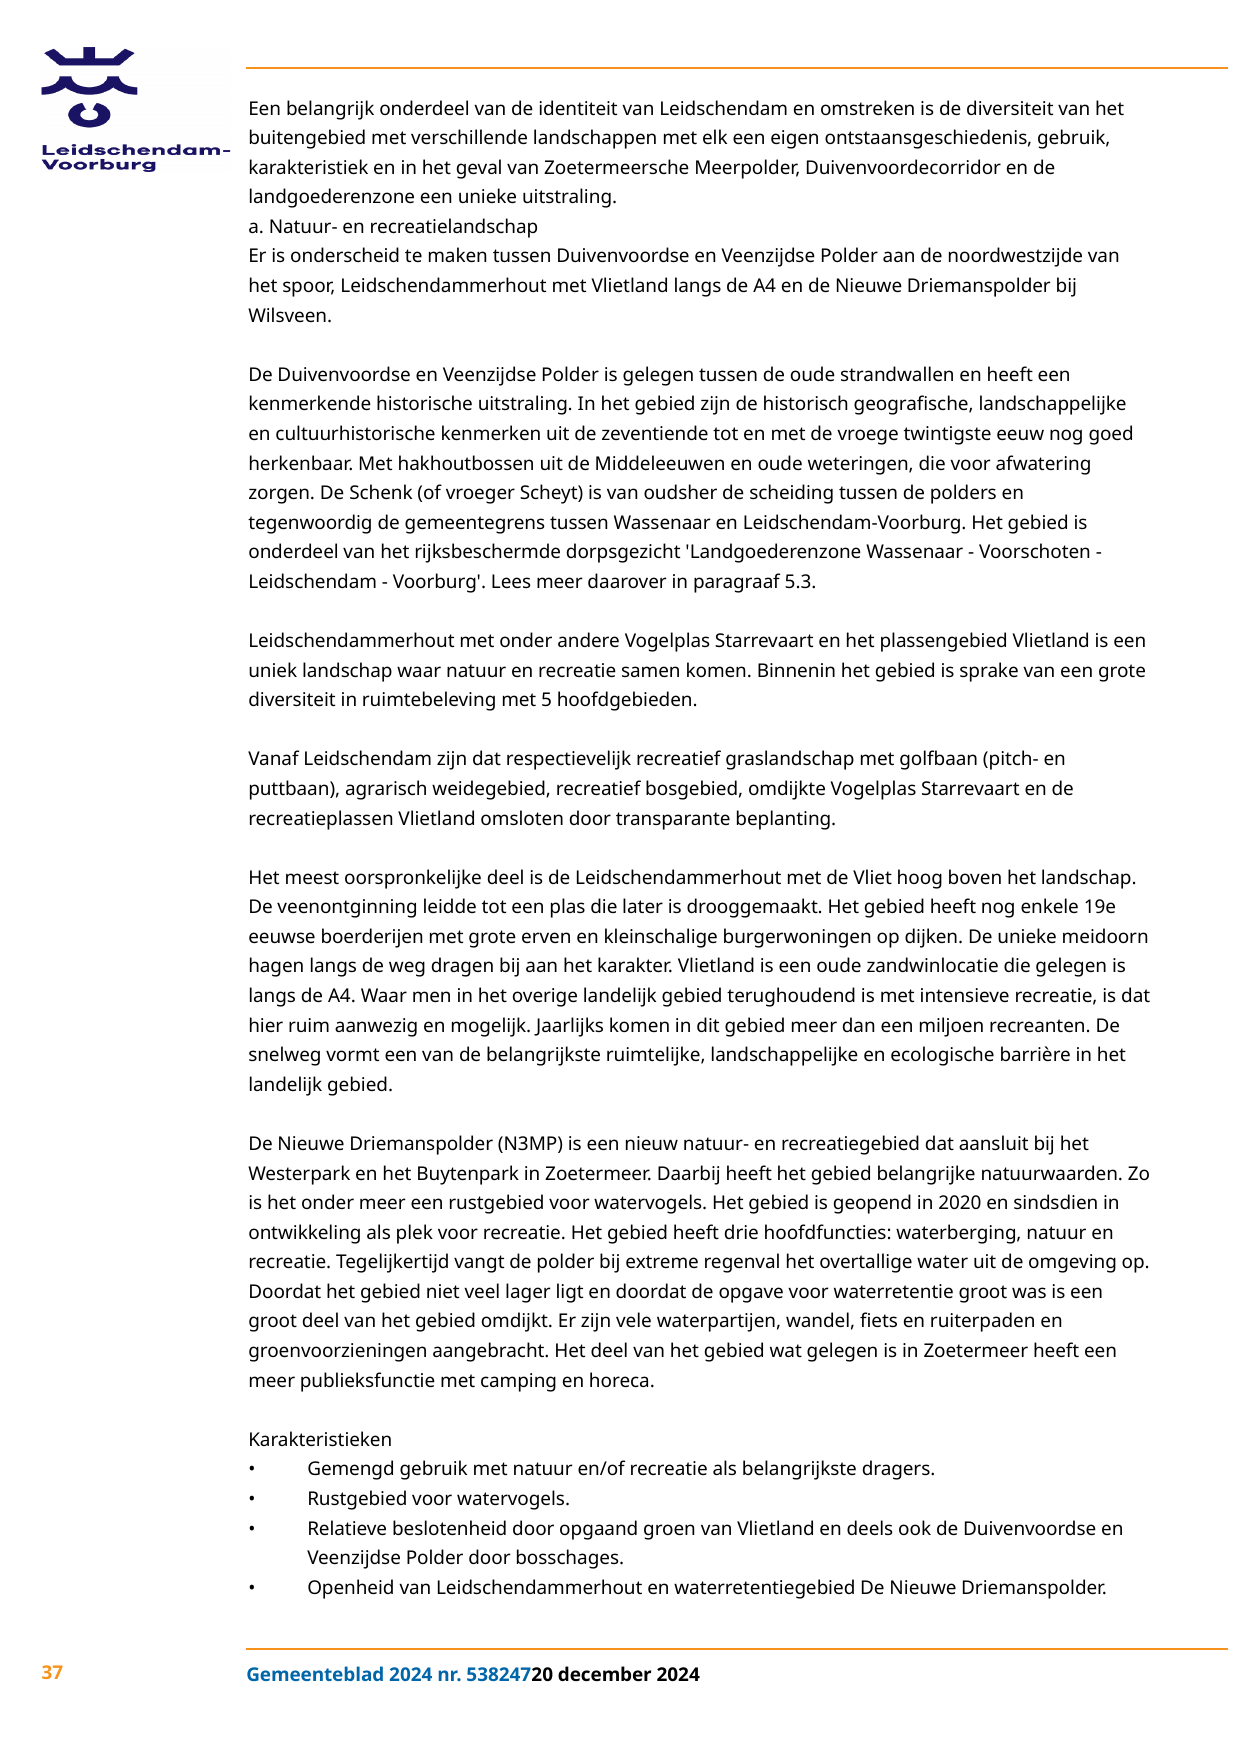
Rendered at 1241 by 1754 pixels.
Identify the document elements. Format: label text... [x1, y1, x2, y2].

text Het meest oorspronkelijke deel is de Leidschendammerhout met de Vliet hoog boven het landschap. De veenontginning leidde tot een plas die later is drooggemaakt. Het gebied heeft nog enkele 19e eeuwse boerderijen met grote erven en kleinschalige burgerwoningen op dijken. De unieke meidoorn hagen langs de weg dragen bij aan het karakter. Vlietland is een oude zandwinlocatie die gelegen is langs de A4. Waar men in het overige landelijk gebied terughoudend is met intensieve recreatie, is dat hier ruim aanwezig en mogelijk. Jaarlijks komen in dit gebied meer dan een miljoen recreanten. De snelweg vormt een van de belangrijkste ruimtelijke, landschappelijke en ecologische barrière in het landelijk gebied. [248, 864, 1152, 1097]
text Er is onderscheid te maken tussen Duivenvoordse en Veenzijdse Polder aan de noordwestzijde van het spoor, Leidschendammerhout met Vlietland langs de A4 en de Nieuwe Driemanspolder bij Wilsveen. [248, 243, 1152, 328]
text Leidschendammerhout met onder andere Vogelplas Starrevaart en het plassengebied Vlietland is een uniek landschap waar natuur en recreatie samen komen. Binnenin het gebied is sprake van een grote diversiteit in ruimtebeleving met 5 hoofdgebieden. [248, 627, 1152, 712]
text Karakteristieken [248, 1426, 1152, 1452]
list Openheid van Leidschendammerhout en waterretentiegebied De Nieuwe Driemanspolder. [248, 1574, 1152, 1600]
text De Nieuwe Driemanspolder (N3MP) is een nieuw natuur- en recreatiegebied dat aansluit bij het Westerpark en het Buytenpark in Zoetermeer. Daarbij heeft het gebied belangrijke natuurwaarden. Zo is het onder meer een rustgebied voor watervogels. Het gebied is geopend in 2020 en sindsdien in ontwikkeling als plek voor recreatie. Het gebied heeft drie hoofdfuncties: waterberging, natuur en recreatie. Tegelijkertijd vangt de polder bij extreme regenval het overtallige water uit de omgeving op. Doordat het gebied niet veel lager ligt en doordat de opgave voor waterretentie groot was is een groot deel van het gebied omdijkt. Er zijn vele waterpartijen, wandel, fiets en ruiterpaden en groenvoorzieningen aangebracht. Het deel van het gebied wat gelegen is in Zoetermeer heeft een meer publieksfunctie met camping en horeca. [248, 1130, 1152, 1393]
text a. Natuur- en recreatielandschap [248, 213, 1152, 239]
text Een belangrijk onderdeel van de identiteit van Leidschendam en omstreken is de diversiteit van het buitengebied met verschillende landschappen met elk een eigen ontstaansgeschiedenis, gebruik, karakteristiek en in het geval van Zoetermeersche Meerpolder, Duivenvoordecorridor en de landgoederenzone een unieke uitstraling. [248, 95, 1152, 209]
list Relatieve beslotenheid door opgaand groen van Vlietland en deels ook de Duivenvoordse en Veenzijdse Polder door bosschages. [248, 1515, 1152, 1570]
picture [41, 47, 231, 172]
text De Duivenvoordse en Veenzijdse Polder is gelegen tussen de oude strandwallen en heeft een kenmerkende historische uitstraling. In het gebied zijn de historisch geografische, landschappelijke en cultuurhistorische kenmerken uit de zeventiende tot en met de vroege twintigste eeuw nog goed herkenbaar. Met hakhoutbossen uit de Middeleeuwen en oude weteringen, die voor afwatering zorgen. De Schenk (of vroeger Scheyt) is van oudsher de scheiding tussen de polders en tegenwoordig de gemeentegrens tussen Wassenaar en Leidschendam-Voorburg. Het gebied is onderdeel van het rijksbeschermde dorpsgezicht 'Landgoederenzone Wassenaar - Voorschoten - Leidschendam - Voorburg'. Lees meer daarover in paragraaf 5.3. [248, 361, 1152, 594]
text Vanaf Leidschendam zijn dat respectievelijk recreatief graslandschap met golfbaan (pitch- en puttbaan), agrarisch weidegebied, recreatief bosgebied, omdijkte Vogelplas Starrevaart en de recreatieplassen Vlietland omsloten door transparante beplanting. [248, 746, 1152, 831]
list Gemengd gebruik met natuur en/of recreatie als belangrijkste dragers. [248, 1456, 1152, 1481]
list Rustgebied voor watervogels. [248, 1485, 1152, 1511]
